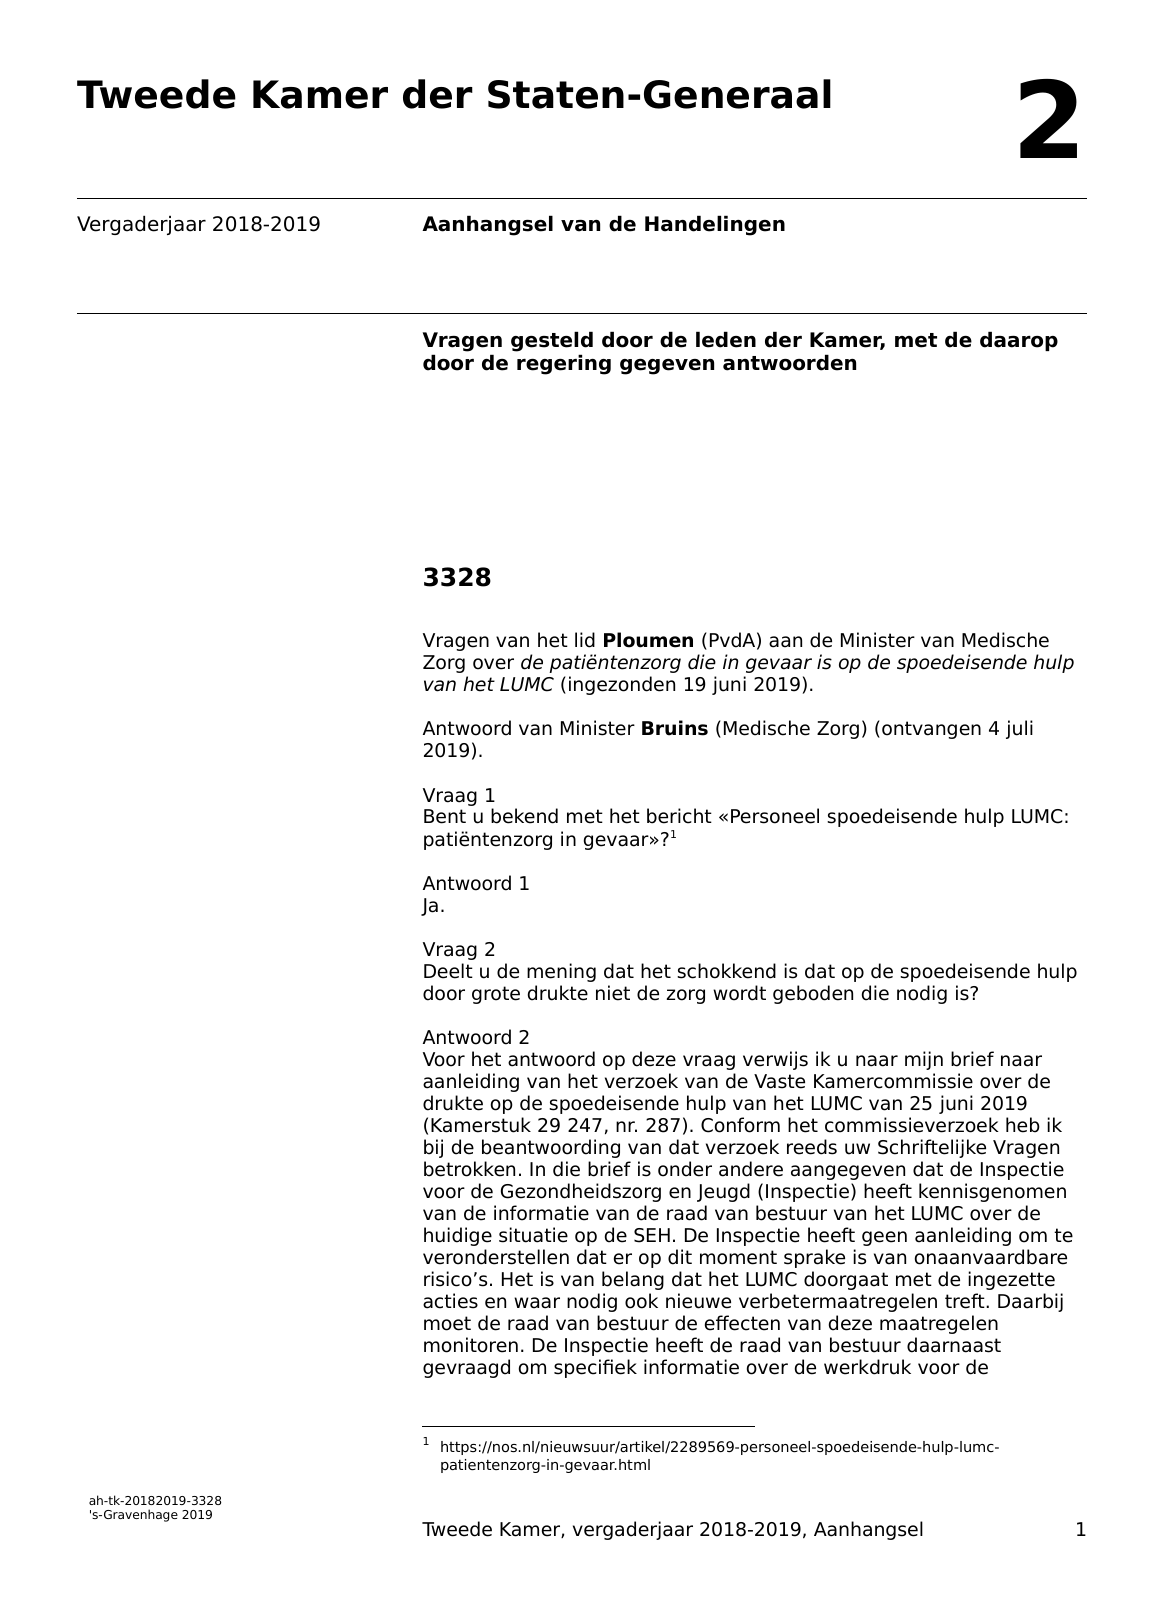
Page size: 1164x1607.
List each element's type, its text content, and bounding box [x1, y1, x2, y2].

table_cell [77, 314, 422, 375]
text Vraag 1 [422, 784, 1087, 806]
text 3328 [422, 563, 1087, 592]
text Bent u bekend met het bericht «Personeel spoedeisende hulp LUMC: patiëntenzorg in gevaar»? [422, 806, 1087, 850]
text https://nos.nl/nieuwsuur/artikel/2289569-personeel-spoedeisende-hulp-lumc-patientenzorg-in-gevaar.html [422, 1435, 1087, 1474]
text Ja. [422, 894, 1087, 917]
table_cell Aanhangsel van de Handelingen [422, 199, 1087, 313]
text Antwoord 1 [422, 873, 1087, 894]
text ah-tk-20182019-3328 [88, 1494, 323, 1508]
table_header Tweede Kamer der Staten-Generaal [77, 59, 886, 198]
text 's-Gravenhage 2019 [88, 1508, 323, 1522]
text Vraag 2 [422, 939, 1087, 961]
table_cell Vergaderjaar 2018-2019 [77, 199, 422, 313]
text Vragen van het lid Ploumen (PvdA) aan de Minister van Medische Zorg over de patiëntenzorg die in gevaar is op de spoedeisende hulp van het LUMC (ingezonden 19 juni 2019). [422, 630, 1087, 696]
text Antwoord 2 [422, 1027, 1087, 1049]
table_header 2 [886, 59, 1087, 198]
text Deelt u de mening dat het schokkend is dat op de spoedeisende hulp door grote drukte niet de zorg wordt geboden die nodig is? [422, 961, 1087, 1005]
text Antwoord van Minister Bruins (Medische Zorg) (ontvangen 4 juli 2019). [422, 718, 1087, 762]
text Voor het antwoord op deze vraag verwijs ik u naar mijn brief naar aanleiding van het verzoek van de Vaste Kamercommissie over de drukte op de spoedeisende hulp van het LUMC van 25 juni 2019 (Kamerstuk 29 247, nr. 287). Conform het commissieverzoek heb ik bij de beantwoording van dat verzoek reeds uw Schriftelijke Vragen betrokken. In die brief is onder andere aangegeven dat de Inspectie voor de Gezondheidszorg en Jeugd (Inspectie) heeft kennisgenomen van de informatie van de raad van bestuur van het LUMC over de huidige situatie op de SEH. De Inspectie heeft geen aanleiding om te veronderstellen dat er op dit moment sprake is van onaanvaardbare risico’s. Het is van belang dat het LUMC doorgaat met de ingezette acties en waar nodig ook nieuwe verbetermaatregelen treft. Daarbij moet de raad van bestuur de effecten van deze maatregelen monitoren. De Inspectie heeft de raad van bestuur daarnaast gevraagd om specifiek informatie over de werkdruk voor de [422, 1049, 1087, 1378]
table_cell Vragen gesteld door de leden der Kamer, met de daarop door de regering gegeven antwoorden [422, 314, 1087, 375]
